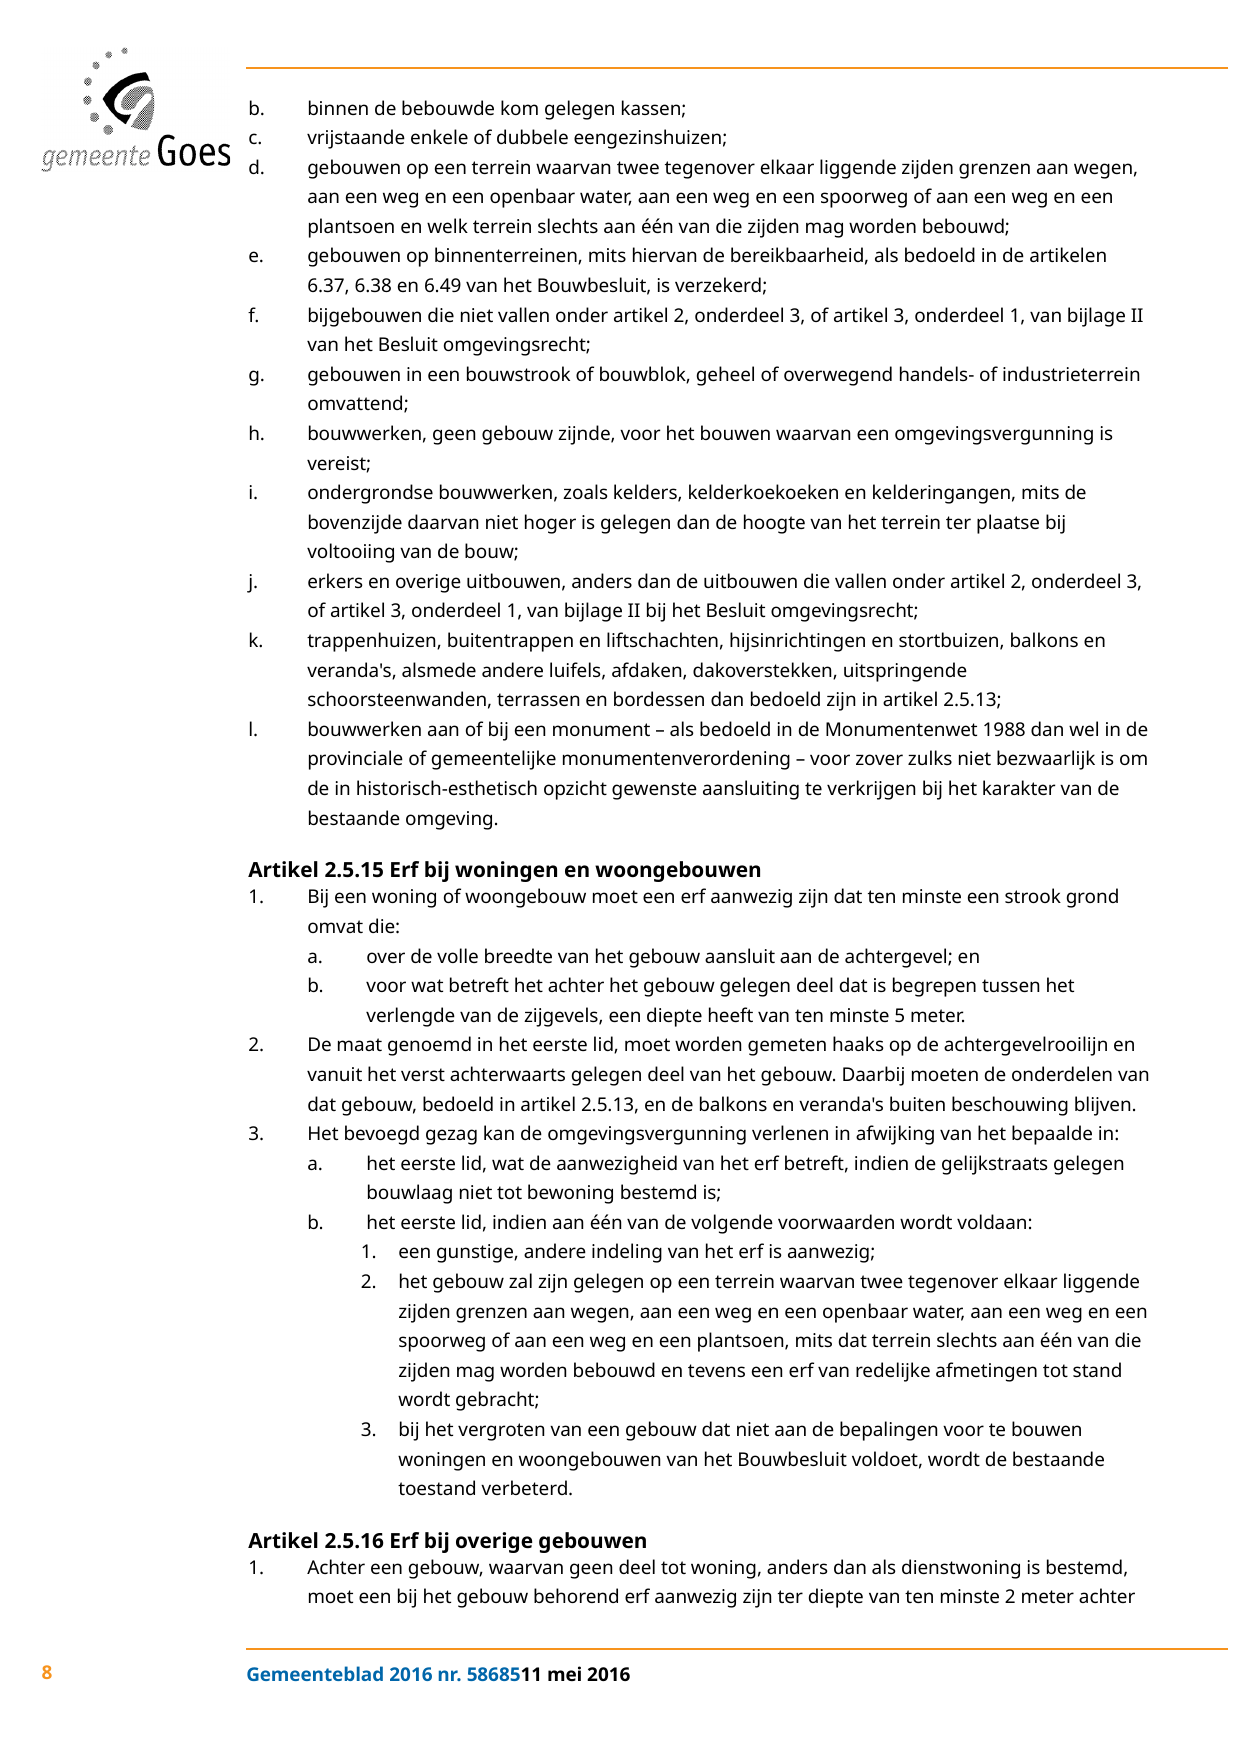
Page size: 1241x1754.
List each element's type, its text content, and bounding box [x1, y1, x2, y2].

list Bij een woning of woongebouw moet een erf aanwezig zijn dat ten minste een strook grond omvat die: [248, 884, 1152, 939]
list een gunstige, andere indeling van het erf is aanwezig; [361, 1239, 1152, 1264]
list Achter een gebouw, waarvan geen deel tot woning, anders dan als dienstwoning is bestemd, moet een bij het gebouw behorend erf aanwezig zijn ter diepte van ten minste 2 meter achter [248, 1554, 1152, 1609]
text Artikel 2.5.16 Erf bij overige gebouwen [248, 1526, 1152, 1554]
picture [41, 47, 231, 172]
text Artikel 2.5.15 Erf bij woningen en woongebouwen [248, 855, 1152, 884]
list bij het vergroten van een gebouw dat niet aan de bepalingen voor te bouwen woningen en woongebouwen van het Bouwbesluit voldoet, wordt de bestaande toestand verbeterd. [361, 1416, 1152, 1501]
list vrijstaande enkele of dubbele eengezinshuizen; [248, 124, 1152, 150]
list trappenhuizen, buitentrappen en liftschachten, hijsinrichtingen en stortbuizen, balkons en veranda's, alsmede andere luifels, afdaken, dakoverstekken, uitspringende schoorsteenwanden, terrassen en bordessen dan bedoeld zijn in artikel 2.5.13; [248, 627, 1152, 712]
list het gebouw zal zijn gelegen op een terrein waarvan twee tegenover elkaar liggende zijden grenzen aan wegen, aan een weg en een openbaar water, aan een weg en een spoorweg of aan een weg en een plantsoen, mits dat terrein slechts aan één van die zijden mag worden bebouwd en tevens een erf van redelijke afmetingen tot stand wordt gebracht; [361, 1268, 1152, 1412]
list over de volle breedte van het gebouw aansluit aan de achtergevel; en [307, 943, 1152, 968]
list voor wat betreft het achter het gebouw gelegen deel dat is begrepen tussen het verlengde van de zijgevels, een diepte heeft van ten minste 5 meter. [307, 972, 1152, 1028]
list ondergrondse bouwwerken, zoals kelders, kelderkoekoeken en kelderingangen, mits de bovenzijde daarvan niet hoger is gelegen dan de hoogte van het terrein ter plaatse bij voltooiing van de bouw; [248, 479, 1152, 564]
list De maat genoemd in het eerste lid, moet worden gemeten haaks op de achtergevelrooilijn en vanuit het verst achterwaarts gelegen deel van het gebouw. Daarbij moeten de onderdelen van dat gebouw, bedoeld in artikel 2.5.13, en de balkons en veranda's buiten beschouwing blijven. [248, 1032, 1152, 1116]
list Het bevoegd gezag kan de omgevingsvergunning verlenen in afwijking van het bepaalde in: [248, 1120, 1152, 1146]
list gebouwen op een terrein waarvan twee tegenover elkaar liggende zijden grenzen aan wegen, aan een weg en een openbaar water, aan een weg en een spoorweg of aan een weg en een plantsoen en welk terrein slechts aan één van die zijden mag worden bebouwd; [248, 154, 1152, 239]
list binnen de bebouwde kom gelegen kassen; [248, 95, 1152, 121]
list bouwwerken aan of bij een monument – als bedoeld in de Monumentenwet 1988 dan wel in de provinciale of gemeentelijke monumentenverordening – voor zover zulks niet bezwaarlijk is om de in historisch-esthetisch opzicht gewenste aansluiting te verkrijgen bij het karakter van de bestaande omgeving. [248, 716, 1152, 831]
list gebouwen in een bouwstrook of bouwblok, geheel of overwegend handels- of industrieterrein omvattend; [248, 361, 1152, 416]
list erkers en overige uitbouwen, anders dan de uitbouwen die vallen onder artikel 2, onderdeel 3, of artikel 3, onderdeel 1, van bijlage II bij het Besluit omgevingsrecht; [248, 568, 1152, 623]
list het eerste lid, indien aan één van de volgende voorwaarden wordt voldaan: [307, 1209, 1152, 1235]
list het eerste lid, wat de aanwezigheid van het erf betreft, indien de gelijkstraats gelegen bouwlaag niet tot bewoning bestemd is; [307, 1150, 1152, 1205]
list bijgebouwen die niet vallen onder artikel 2, onderdeel 3, of artikel 3, onderdeel 1, van bijlage II van het Besluit omgevingsrecht; [248, 302, 1152, 357]
list bouwwerken, geen gebouw zijnde, voor het bouwen waarvan een omgevingsvergunning is vereist; [248, 420, 1152, 476]
list gebouwen op binnenterreinen, mits hiervan de bereikbaarheid, als bedoeld in de artikelen 6.37, 6.38 en 6.49 van het Bouwbesluit, is verzekerd; [248, 243, 1152, 298]
